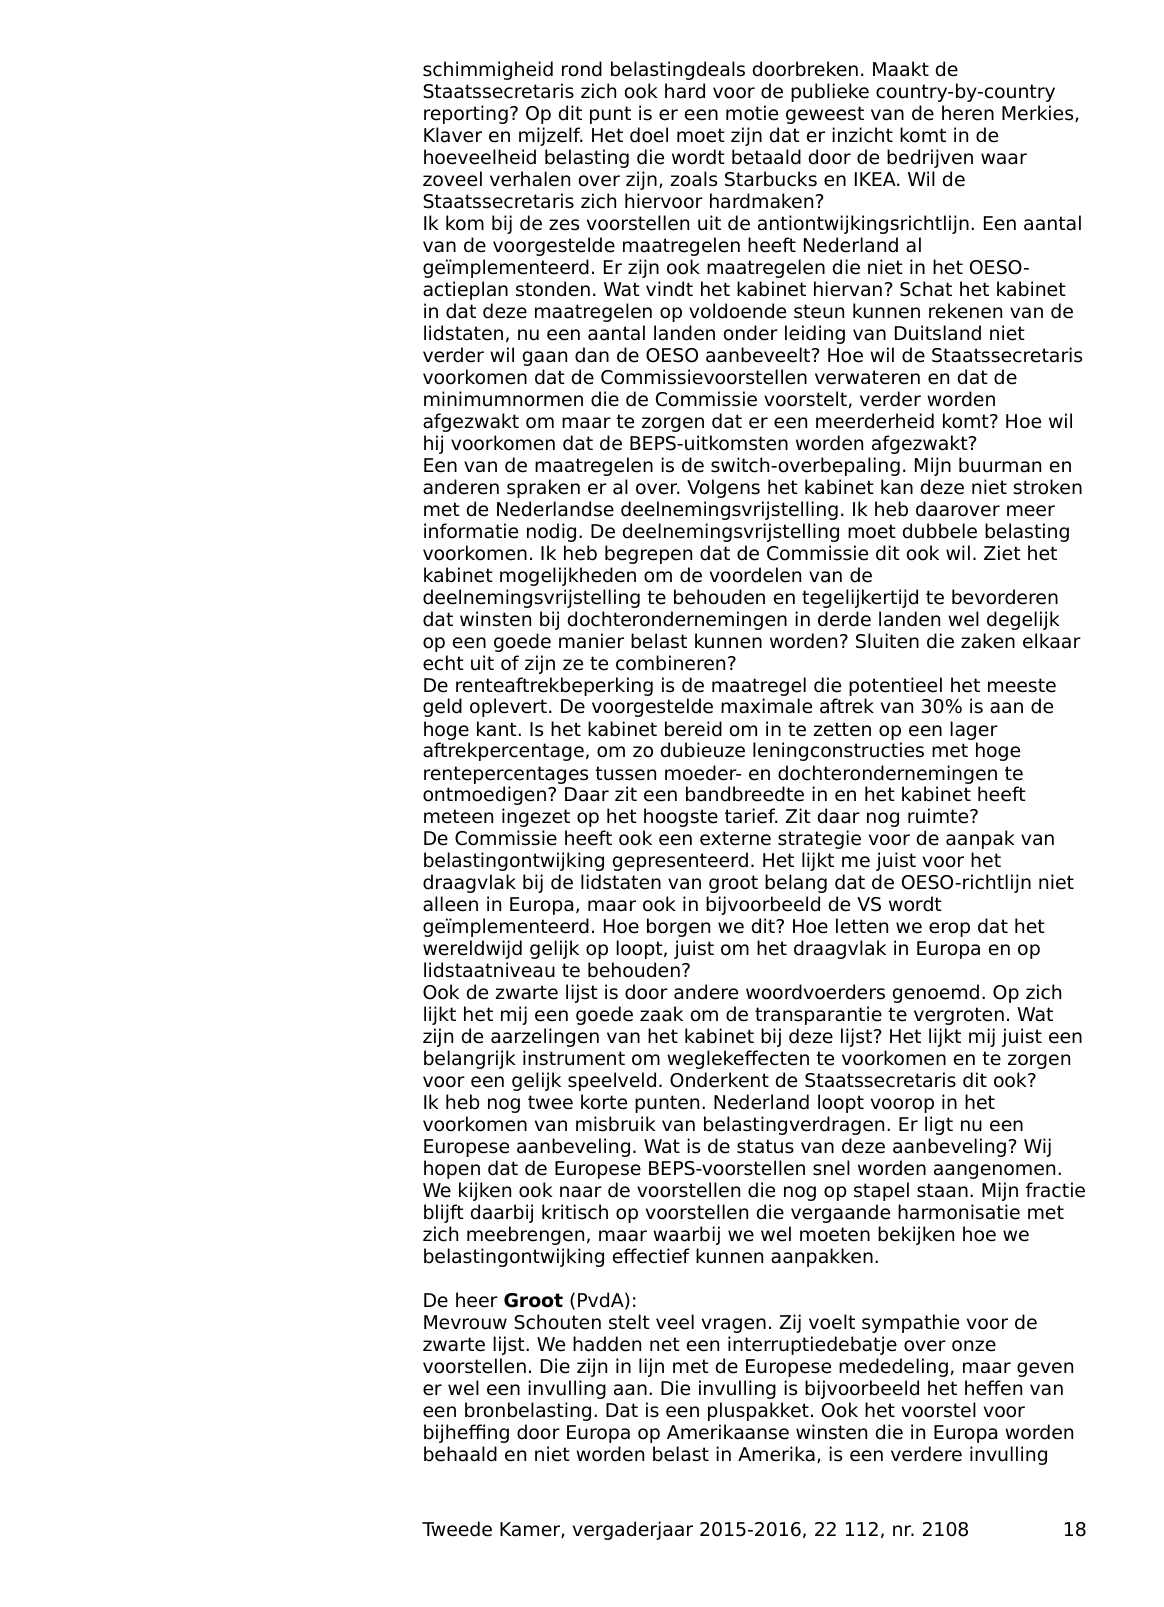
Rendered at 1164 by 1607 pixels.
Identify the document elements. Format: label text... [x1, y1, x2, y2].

text Ik heb nog twee korte punten. Nederland loopt voorop in het voorkomen van misbruik van belastingverdragen. Er ligt nu een Europese aanbeveling. Wat is de status van deze aanbeveling? Wij hopen dat de Europese BEPS-voorstellen snel worden aangenomen. We kijken ook naar de voorstellen die nog op stapel staan. Mijn fractie blijft daarbij kritisch op voorstellen die vergaande harmonisatie met zich meebrengen, maar waarbij we wel moeten bekijken hoe we belastingontwijking effectief kunnen aanpakken. [422, 1092, 1087, 1268]
text De renteaftrekbeperking is de maatregel die potentieel het meeste geld oplevert. De voorgestelde maximale aftrek van 30% is aan de hoge kant. Is het kabinet bereid om in te zetten op een lager aftrekpercentage, om zo dubieuze leningconstructies met hoge rentepercentages tussen moeder- en dochterondernemingen te ontmoedigen? Daar zit een bandbreedte in en het kabinet heeft meteen ingezet op het hoogste tarief. Zit daar nog ruimte? [422, 674, 1087, 828]
text De Commissie heeft ook een externe strategie voor de aanpak van belastingontwijking gepresenteerd. Het lijkt me juist voor het draagvlak bij de lidstaten van groot belang dat de OESO-richtlijn niet alleen in Europa, maar ook in bijvoorbeeld de VS wordt geïmplementeerd. Hoe borgen we dit? Hoe letten we erop dat het wereldwijd gelijk op loopt, juist om het draagvlak in Europa en op lidstaatniveau te behouden? [422, 828, 1087, 982]
text Een van de maatregelen is de switch-overbepaling. Mijn buurman en anderen spraken er al over. Volgens het kabinet kan deze niet stroken met de Nederlandse deelnemingsvrijstelling. Ik heb daarover meer informatie nodig. De deelnemingsvrijstelling moet dubbele belasting voorkomen. Ik heb begrepen dat de Commissie dit ook wil. Ziet het kabinet mogelijkheden om de voordelen van de deelnemingsvrijstelling te behouden en tegelijkertijd te bevorderen dat winsten bij dochterondernemingen in derde landen wel degelijk op een goede manier belast kunnen worden? Sluiten die zaken elkaar echt uit of zijn ze te combineren? [422, 455, 1087, 674]
text Ik kom bij de zes voorstellen uit de antiontwijkingsrichtlijn. Een aantal van de voorgestelde maatregelen heeft Nederland al geïmplementeerd. Er zijn ook maatregelen die niet in het OESO-actieplan stonden. Wat vindt het kabinet hiervan? Schat het kabinet in dat deze maatregelen op voldoende steun kunnen rekenen van de lidstaten, nu een aantal landen onder leiding van Duitsland niet verder wil gaan dan de OESO aanbeveelt? Hoe wil de Staatssecretaris voorkomen dat de Commissievoorstellen verwateren en dat de minimumnormen die de Commissie voorstelt, verder worden afgezwakt om maar te zorgen dat er een meerderheid komt? Hoe wil hij voorkomen dat de BEPS-uitkomsten worden afgezwakt? [422, 213, 1087, 455]
text De heer Groot (PvdA): [422, 1290, 1087, 1312]
text Mevrouw Schouten stelt veel vragen. Zij voelt sympathie voor de zwarte lijst. We hadden net een interruptiedebatje over onze voorstellen. Die zijn in lijn met de Europese mededeling, maar geven er wel een invulling aan. Die invulling is bijvoorbeeld het heffen van een bronbelasting. Dat is een pluspakket. Ook het voorstel voor bijheffing door Europa op Amerikaanse winsten die in Europa worden behaald en niet worden belast in Amerika, is een verdere invulling [422, 1312, 1087, 1466]
text Ook de zwarte lijst is door andere woordvoerders genoemd. Op zich lijkt het mij een goede zaak om de transparantie te vergroten. Wat zijn de aarzelingen van het kabinet bij deze lijst? Het lijkt mij juist een belangrijk instrument om weglekeffecten te voorkomen en te zorgen voor een gelijk speelveld. Onderkent de Staatssecretaris dit ook? [422, 982, 1087, 1092]
text schimmigheid rond belastingdeals doorbreken. Maakt de Staatssecretaris zich ook hard voor de publieke country-by-country reporting? Op dit punt is er een motie geweest van de heren Merkies, Klaver en mijzelf. Het doel moet zijn dat er inzicht komt in de hoeveelheid belasting die wordt betaald door de bedrijven waar zoveel verhalen over zijn, zoals Starbucks en IKEA. Wil de Staatssecretaris zich hiervoor hardmaken? [422, 59, 1087, 213]
